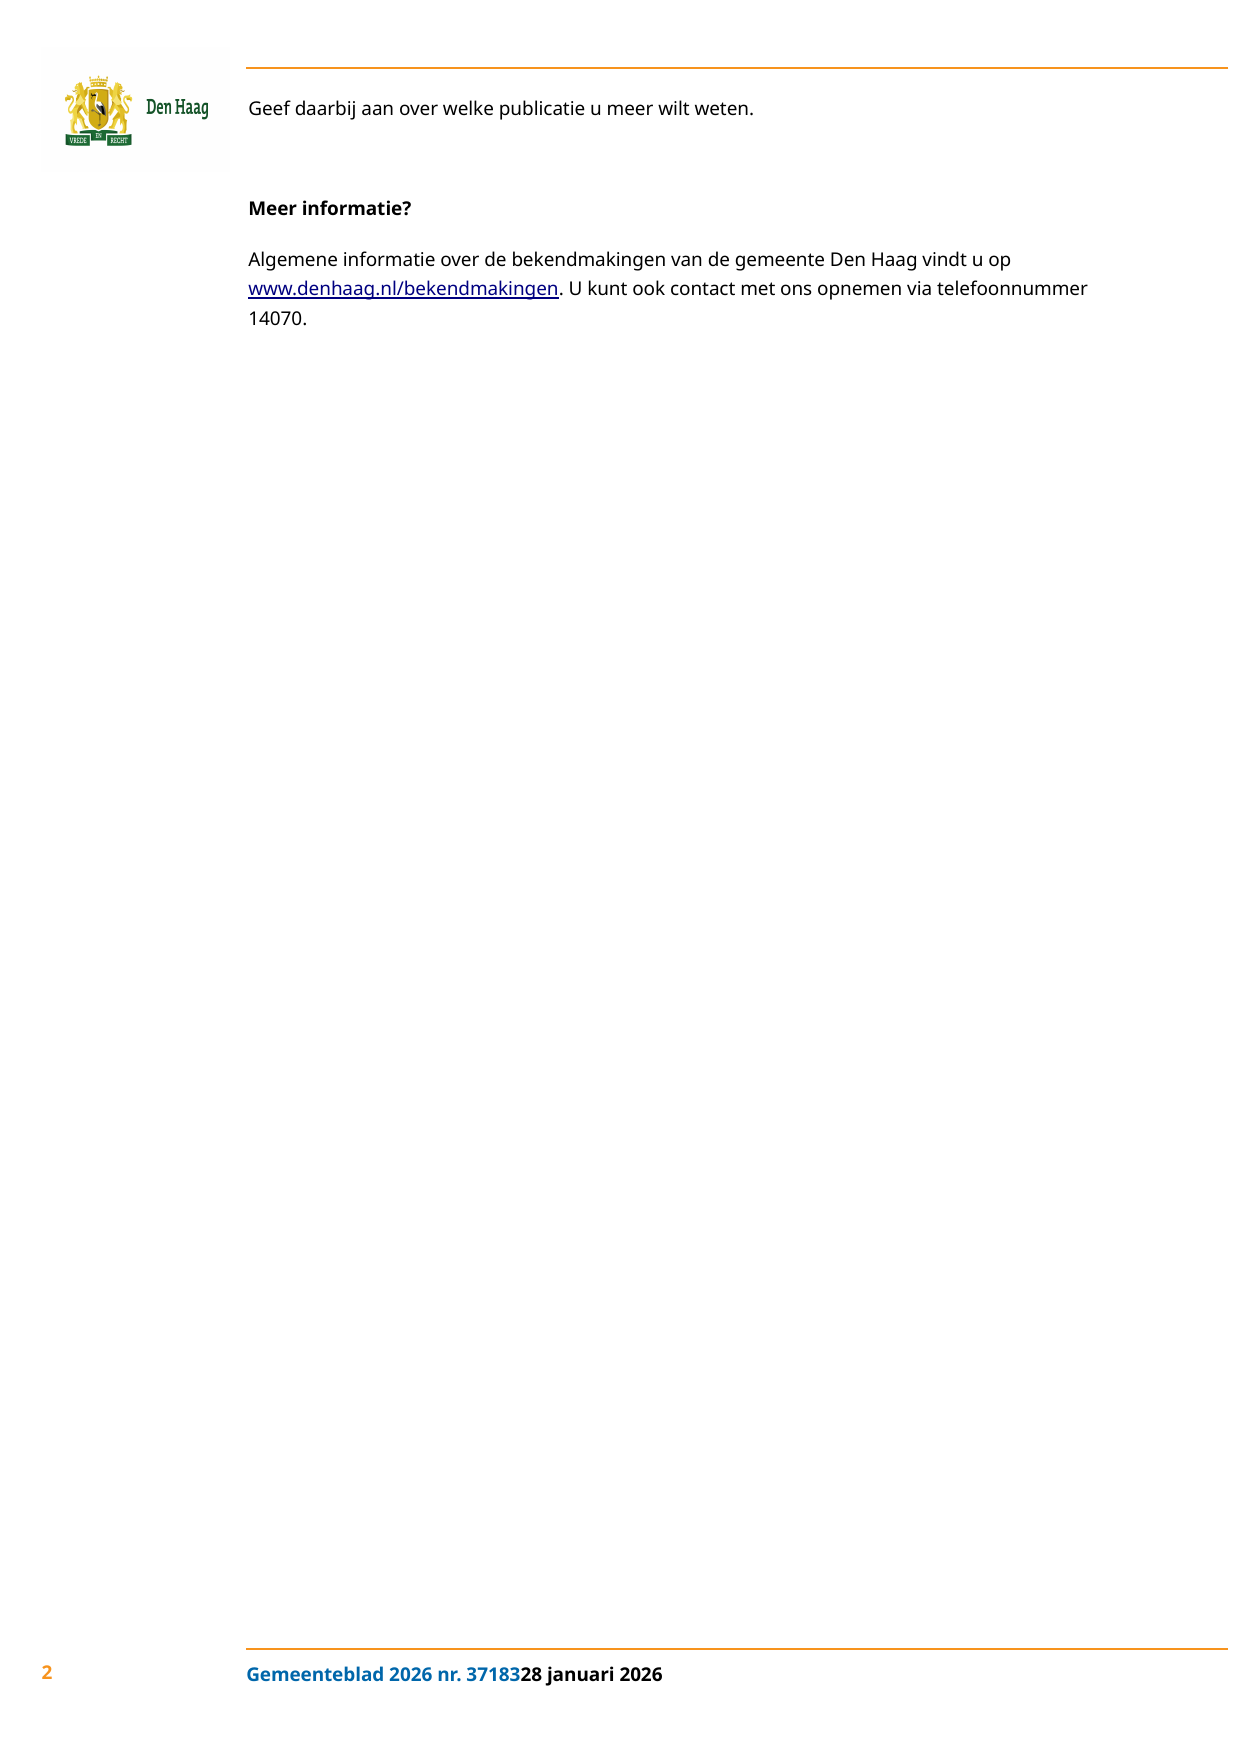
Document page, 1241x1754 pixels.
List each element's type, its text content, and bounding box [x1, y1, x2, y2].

text Meer informatie? [248, 196, 1152, 221]
picture [41, 47, 231, 172]
text Algemene informatie over de bekendmakingen van de gemeente Den Haag vindt u op www.denhaag.nl/bekendmakingen. U kunt ook contact met ons opnemen via telefoonnummer 14070. [248, 246, 1152, 331]
text Geef daarbij aan over welke publicatie u meer wilt weten. [248, 95, 1152, 121]
